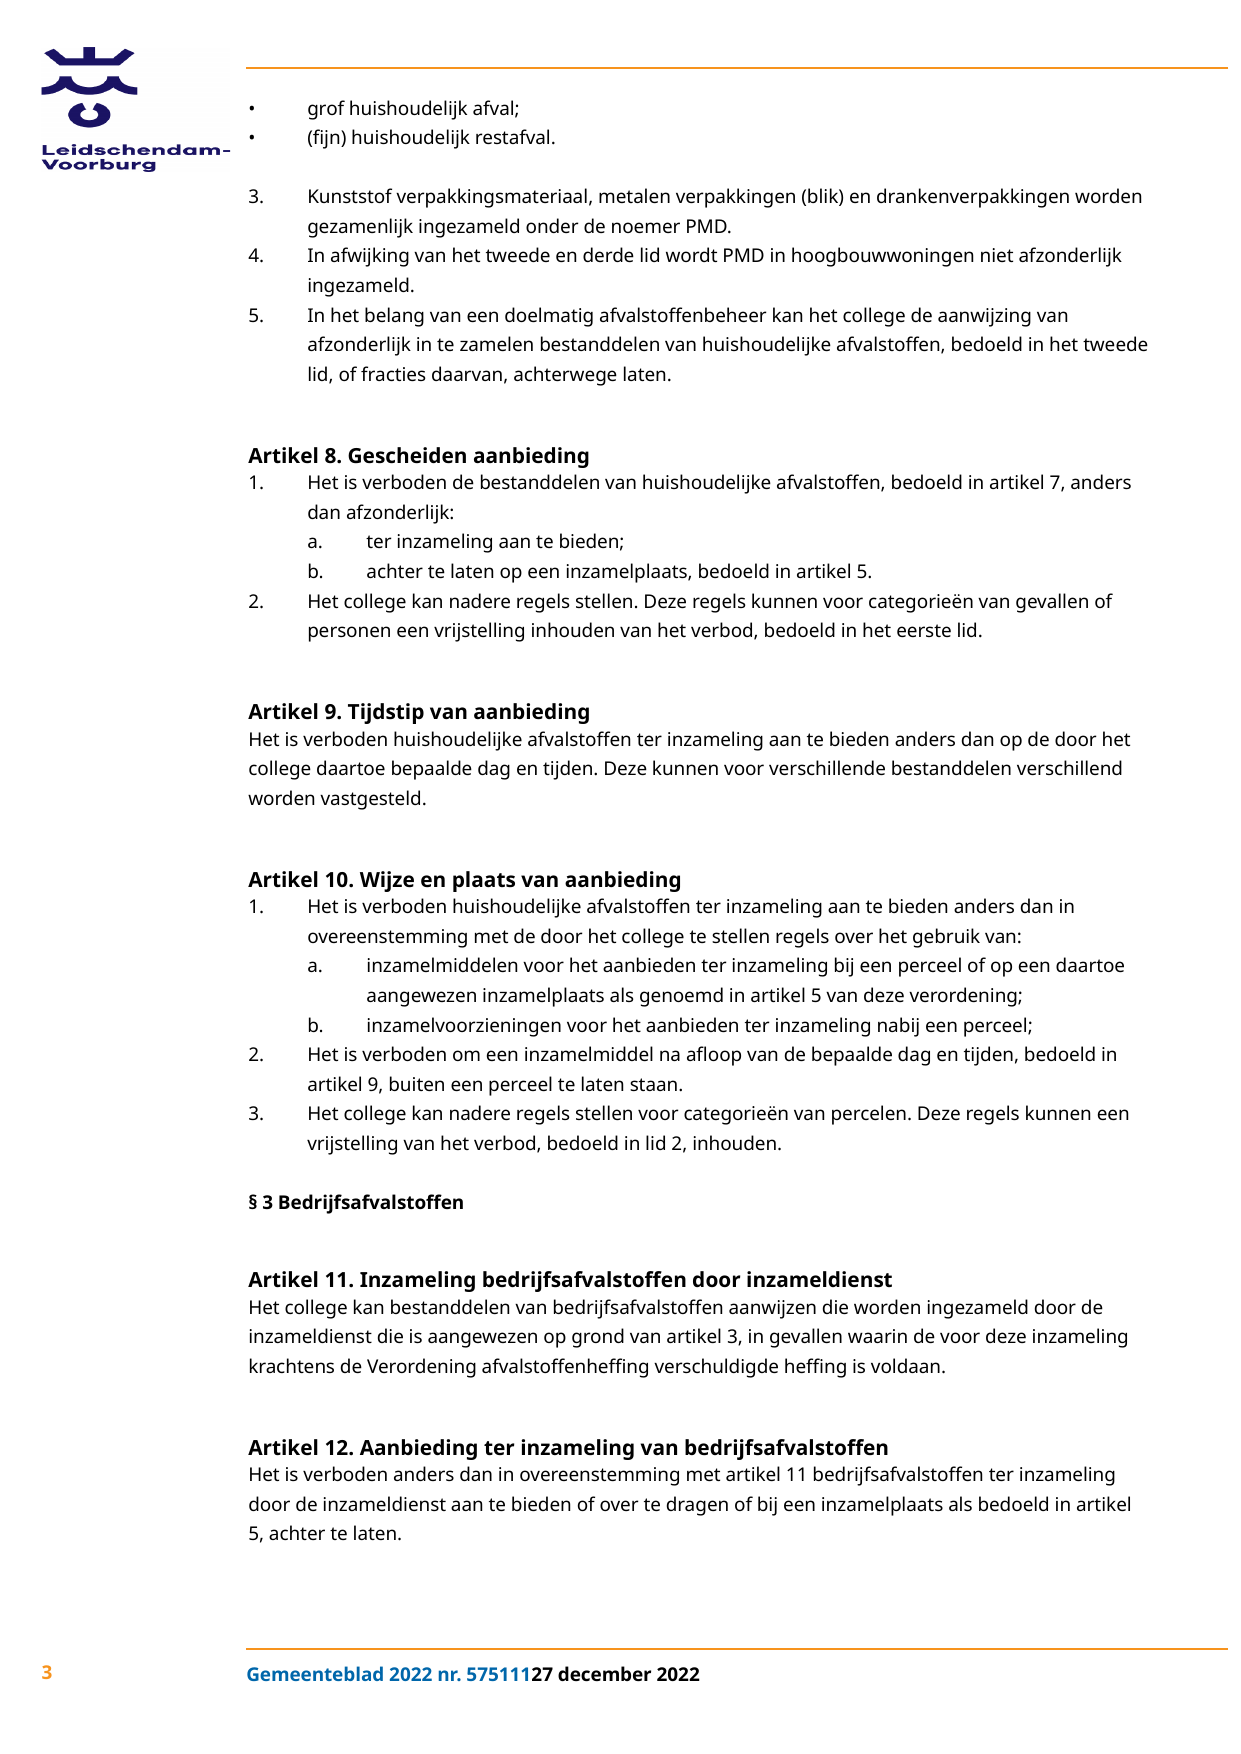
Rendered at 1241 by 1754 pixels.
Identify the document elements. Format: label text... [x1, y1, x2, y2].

list grof huishoudelijk afval; [248, 95, 1152, 121]
text Artikel 12. Aanbieding ter inzameling van bedrijfsafvalstoffen [248, 1433, 1152, 1461]
list In afwijking van het tweede en derde lid wordt PMD in hoogbouwwoningen niet afzonderlijk ingezameld. [248, 243, 1152, 298]
text Het is verboden anders dan in overeenstemming met artikel 11 bedrijfsafvalstoffen ter inzameling door de inzameldienst aan te bieden of over te dragen of bij een inzamelplaats als bedoeld in artikel 5, achter te laten. [248, 1461, 1152, 1546]
picture [41, 47, 231, 172]
list Het is verboden huishoudelijke afvalstoffen ter inzameling aan te bieden anders dan in overeenstemming met de door het college te stellen regels over het gebruik van: [248, 893, 1152, 949]
text Artikel 10. Wijze en plaats van aanbieding [248, 865, 1152, 893]
list Kunststof verpakkingsmateriaal, metalen verpakkingen (blik) en drankenverpakkingen worden gezamenlijk ingezameld onder de noemer PMD. [248, 183, 1152, 239]
list Het college kan nadere regels stellen. Deze regels kunnen voor categorieën van gevallen of personen een vrijstelling inhouden van het verbod, bedoeld in het eerste lid. [248, 588, 1152, 643]
list ter inzameling aan te bieden; [307, 529, 1152, 554]
list inzamelmiddelen voor het aanbieden ter inzameling bij een perceel of op een daartoe aangewezen inzamelplaats als genoemd in artikel 5 van deze verordening; [307, 953, 1152, 1008]
text Het college kan bestanddelen van bedrijfsafvalstoffen aanwijzen die worden ingezameld door de inzameldienst die is aangewezen op grond van artikel 3, in gevallen waarin de voor deze inzameling krachtens de Verordening afvalstoffenheffing verschuldigde heffing is voldaan. [248, 1294, 1152, 1379]
list Het college kan nadere regels stellen voor categorieën van percelen. Deze regels kunnen een vrijstelling van het verbod, bedoeld in lid 2, inhouden. [248, 1101, 1152, 1156]
list achter te laten op een inzamelplaats, bedoeld in artikel 5. [307, 558, 1152, 584]
text Artikel 8. Gescheiden aanbieding [248, 441, 1152, 469]
text § 3 Bedrijfsafvalstoffen [248, 1189, 1152, 1215]
text Artikel 11. Inzameling bedrijfsafvalstoffen door inzameldienst [248, 1265, 1152, 1294]
list inzamelvoorzieningen voor het aanbieden ter inzameling nabij een perceel; [307, 1012, 1152, 1037]
list (fijn) huishoudelijk restafval. [248, 124, 1152, 150]
text Artikel 9. Tijdstip van aanbieding [248, 697, 1152, 726]
list Het is verboden om een inzamelmiddel na afloop van de bepaalde dag en tijden, bedoeld in artikel 9, buiten een perceel te laten staan. [248, 1041, 1152, 1097]
text Het is verboden huishoudelijke afvalstoffen ter inzameling aan te bieden anders dan op de door het college daartoe bepaalde dag en tijden. Deze kunnen voor verschillende bestanddelen verschillend worden vastgesteld. [248, 726, 1152, 811]
list In het belang van een doelmatig afvalstoffenbeheer kan het college de aanwijzing van afzonderlijk in te zamelen bestanddelen van huishoudelijke afvalstoffen, bedoeld in het tweede lid, of fracties daarvan, achterwege laten. [248, 302, 1152, 387]
list Het is verboden de bestanddelen van huishoudelijke afvalstoffen, bedoeld in artikel 7, anders dan afzonderlijk: [248, 469, 1152, 525]
